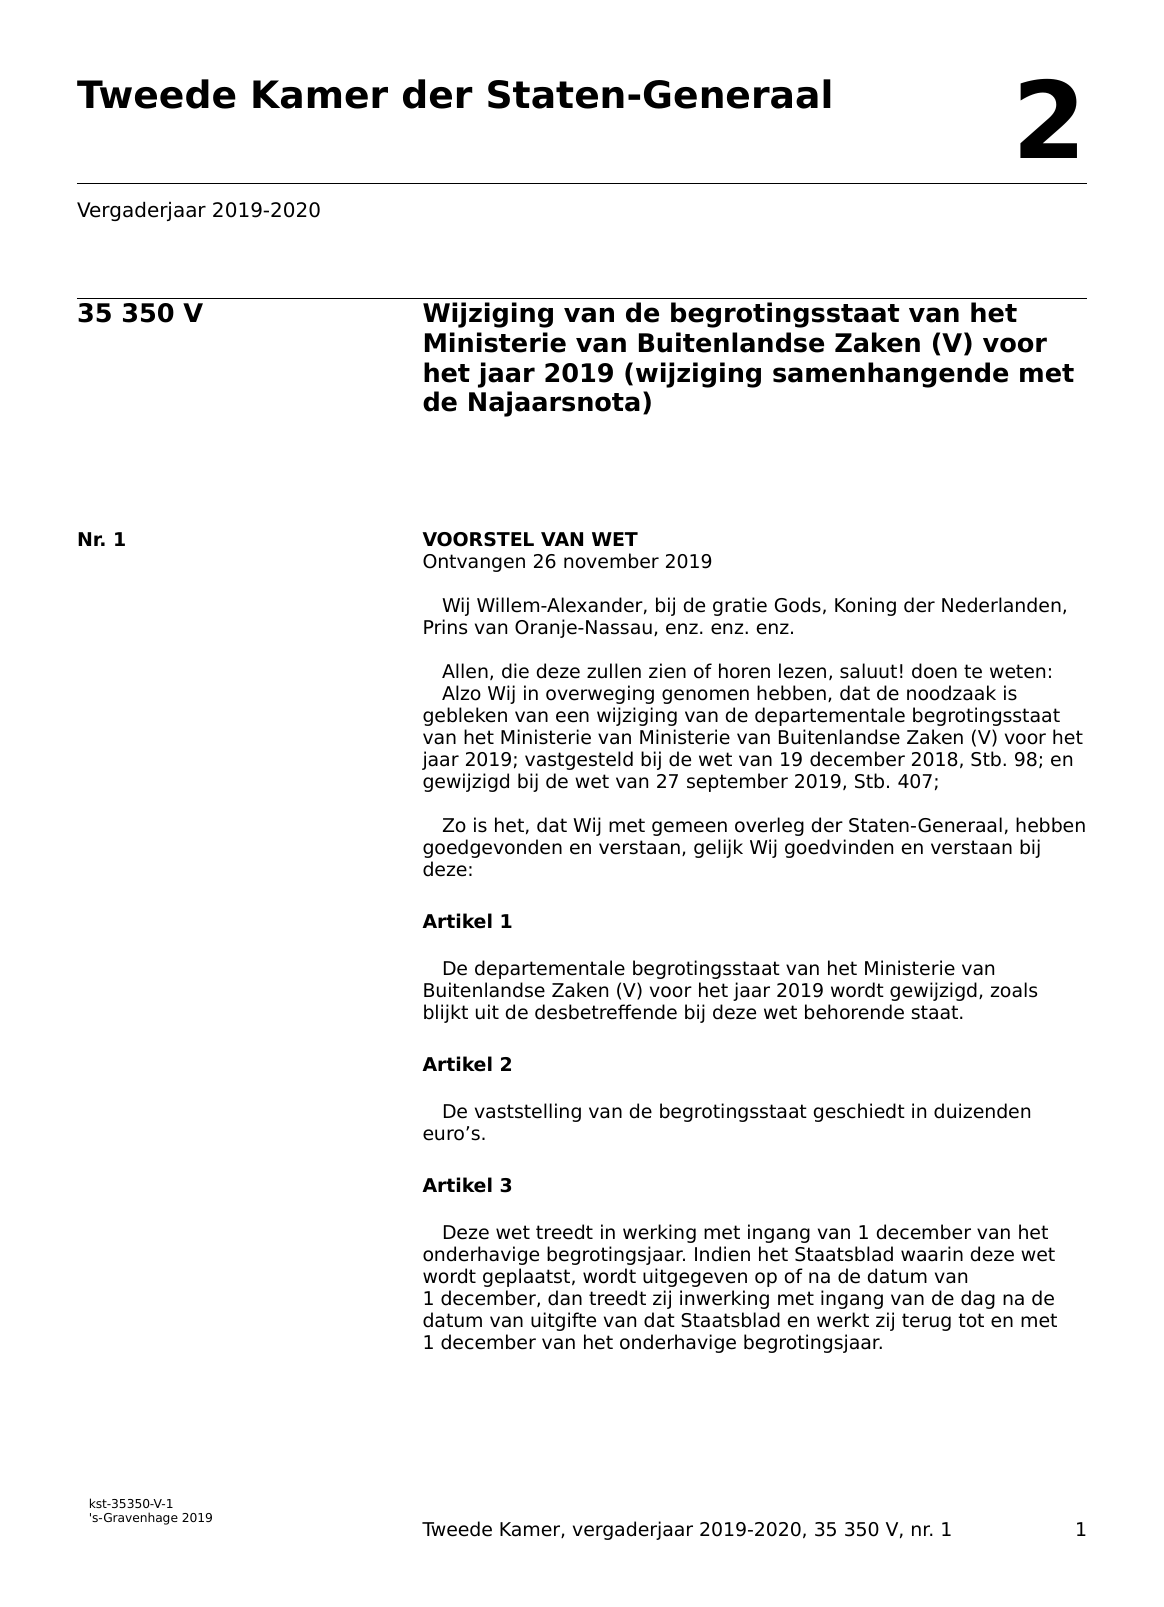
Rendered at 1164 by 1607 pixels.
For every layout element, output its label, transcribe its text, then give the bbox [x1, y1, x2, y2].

text 's-Gravenhage 2019 [88, 1511, 323, 1525]
text Allen, die deze zullen zien of horen lezen, saluut! doen te weten: [422, 661, 1087, 683]
table_header Tweede Kamer der Staten-Generaal [77, 59, 886, 183]
subtitle Artikel 2 [422, 1054, 1087, 1076]
subtitle 35 350 V Wijziging van de begrotingsstaat van het Ministerie van Buitenlandse Zaken (V) voor het jaar 2019 (wijziging samenhangende met de Najaarsnota) [77, 299, 1087, 418]
text Alzo Wij in overweging genomen hebben, dat de noodzaak is gebleken van een wijziging van de departementale begrotingsstaat van het Ministerie van Ministerie van Buitenlandse Zaken (V) voor het jaar 2019; vastgesteld bij de wet van 19 december 2018, Stb. 98; en gewijzigd bij de wet van 27 september 2019, Stb. 407; [422, 683, 1087, 793]
text Zo is het, dat Wij met gemeen overleg der Staten-Generaal, hebben goedgevonden en verstaan, gelijk Wij goedvinden en verstaan bij deze: [422, 815, 1087, 881]
table_cell Vergaderjaar 2019-2020 [77, 184, 1087, 298]
text De vaststelling van de begrotingsstaat geschiedt in duizenden euro’s. [422, 1101, 1087, 1145]
text De departementale begrotingsstaat van het Ministerie van Buitenlandse Zaken (V) voor het jaar 2019 wordt gewijzigd, zoals blijkt uit de desbetreffende bij deze wet behorende staat. [422, 958, 1087, 1024]
text kst-35350-V-1 [88, 1497, 323, 1511]
table_header 2 [886, 59, 1087, 183]
subtitle Artikel 3 [422, 1175, 1087, 1197]
text Deze wet treedt in werking met ingang van 1 december van het onderhavige begrotingsjaar. Indien het Staatsblad waarin deze wet wordt geplaatst, wordt uitgegeven op of na de datum van 1 december, dan treedt zij inwerking met ingang van de dag na de datum van uitgifte van dat Staatsblad en werkt zij terug tot en met 1 december van het onderhavige begrotingsjaar. [422, 1222, 1087, 1354]
text Wij Willem-Alexander, bij de gratie Gods, Koning der Nederlanden, Prins van Oranje-Nassau, enz. enz. enz. [422, 595, 1087, 639]
subtitle Artikel 1 [422, 911, 1087, 933]
text Ontvangen 26 november 2019 [422, 551, 1087, 573]
subtitle Nr. 1 VOORSTEL VAN WET [77, 529, 1087, 551]
